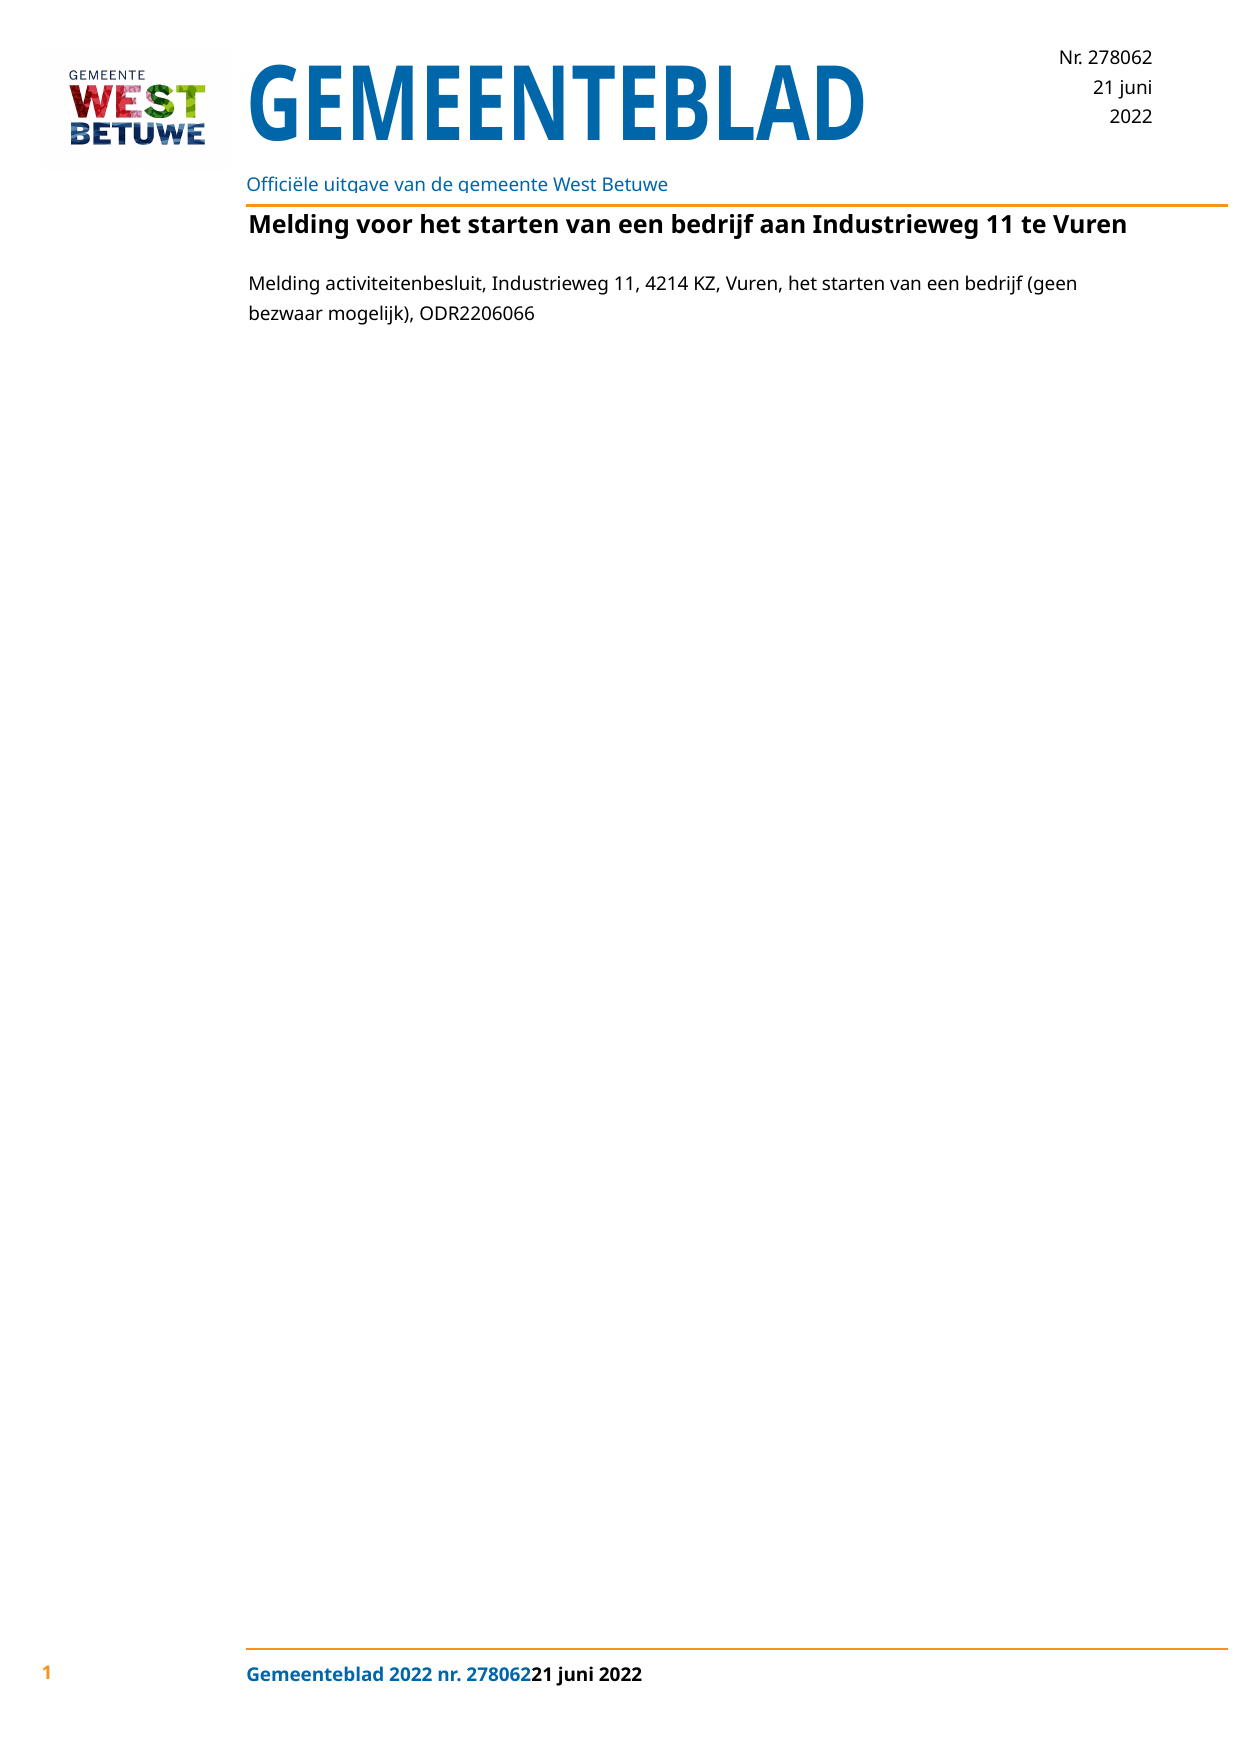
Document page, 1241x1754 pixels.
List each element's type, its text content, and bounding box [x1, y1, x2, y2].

picture [41, 47, 231, 172]
text Melding activiteitenbesluit, Industrieweg 11, 4214 KZ, Vuren, het starten van een bedrijf (geen bezwaar mogelijk), ODR2206066 [248, 270, 1152, 326]
text Melding voor het starten van een bedrijf aan Industrieweg 11 te Vuren [248, 207, 1152, 241]
